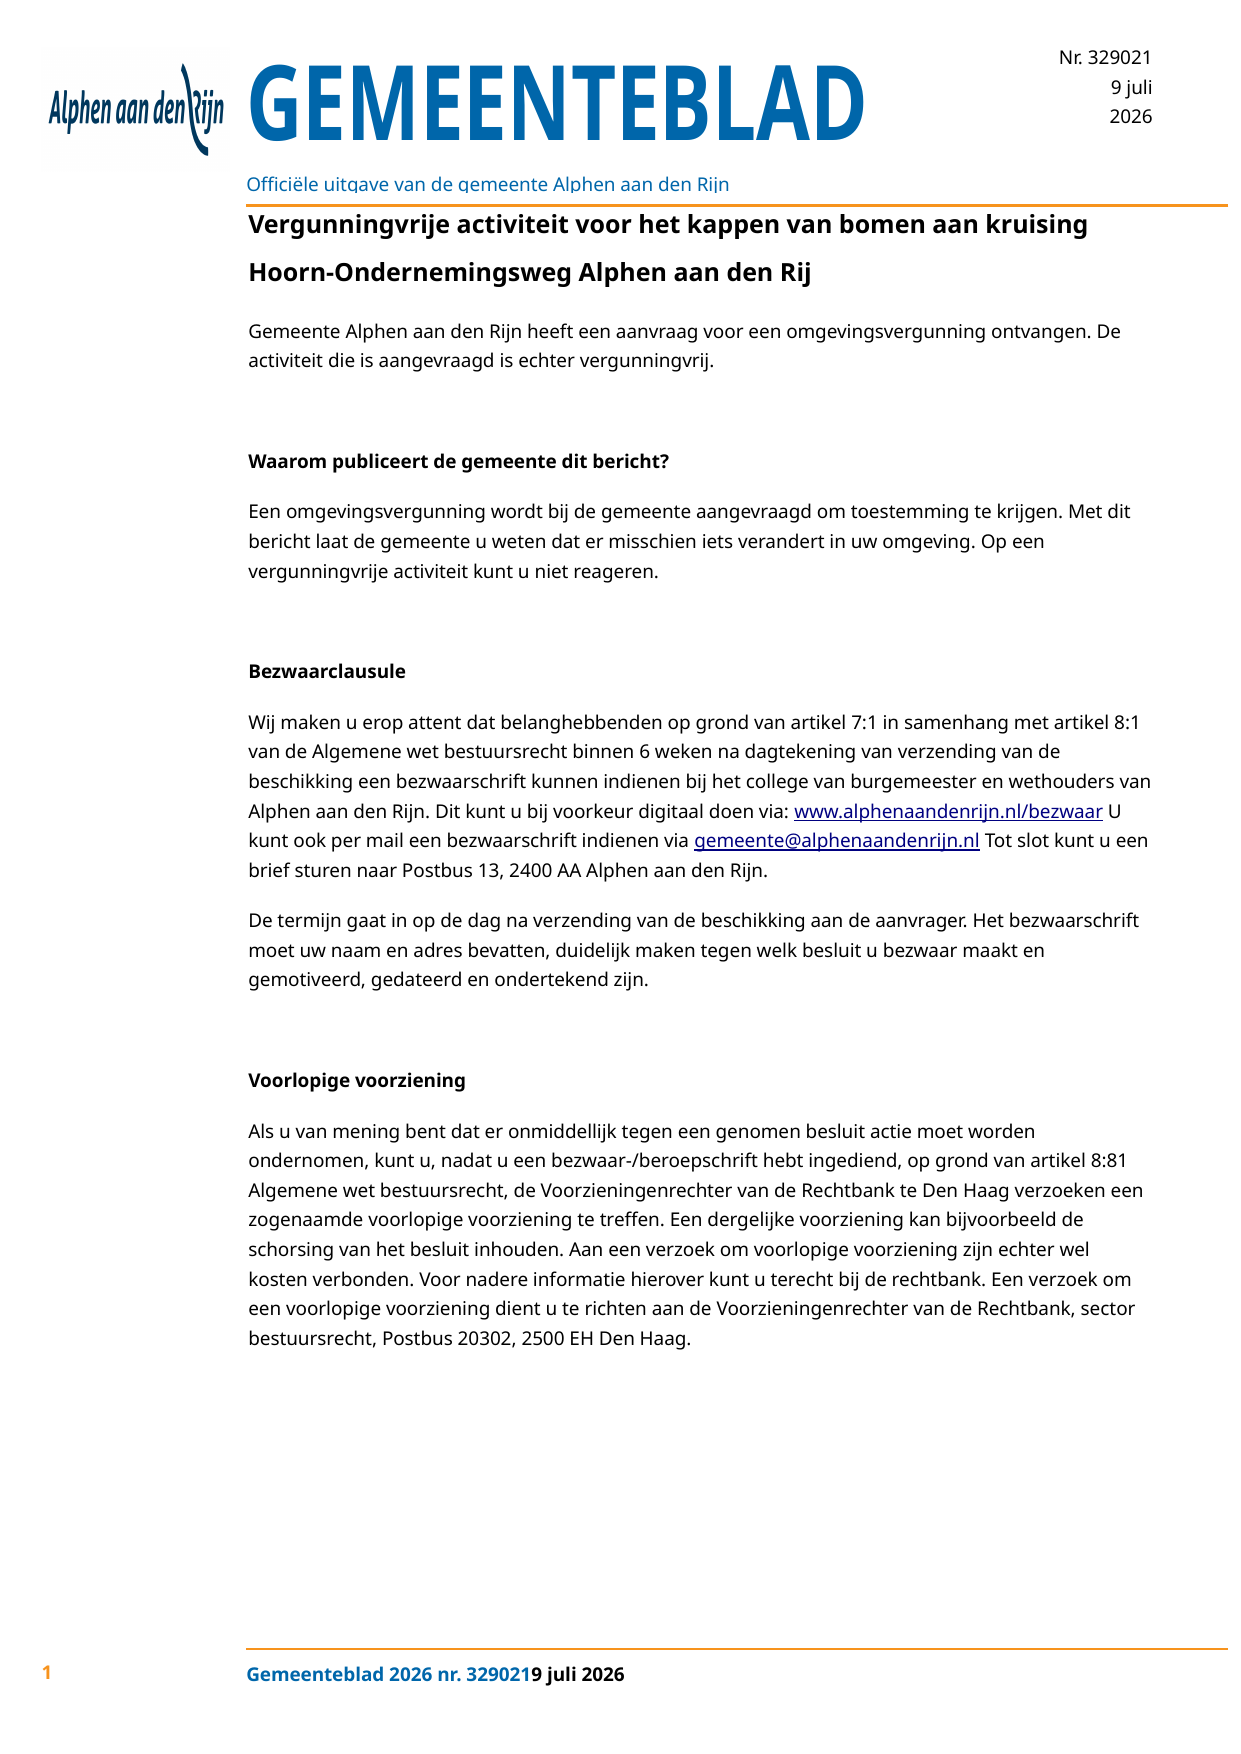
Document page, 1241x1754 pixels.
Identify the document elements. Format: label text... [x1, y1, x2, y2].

text Vergunningvrije activiteit voor het kappen van bomen aan kruising Hoorn-Ondernemingsweg Alphen aan den Rij [248, 207, 1152, 288]
text Wij maken u erop attent dat belanghebbenden op grond van artikel 7:1 in samenhang met artikel 8:1 van de Algemene wet bestuursrecht binnen 6 weken na dagtekening van verzending van de beschikking een bezwaarschrift kunnen indienen bij het college van burgemeester en wethouders van Alphen aan den Rijn. Dit kunt u bij voorkeur digitaal doen via: www.alphenaandenrijn.nl/bezwaar U kunt ook per mail een bezwaarschrift indienen via gemeente@alphenaandenrijn.nl Tot slot kunt u een brief sturen naar Postbus 13, 2400 AA Alphen aan den Rijn. [248, 709, 1152, 883]
text Bezwaarclausule [248, 659, 1152, 684]
text Een omgevingsvergunning wordt bij de gemeente aangevraagd om toestemming te krijgen. Met dit bericht laat de gemeente u weten dat er misschien iets verandert in uw omgeving. Op een vergunningvrije activiteit kunt u niet reageren. [248, 499, 1152, 584]
text De termijn gaat in op de dag na verzending van de beschikking aan de aanvrager. Het bezwaarschrift moet uw naam en adres bevatten, duidelijk maken tegen welk besluit u bezwaar maakt en gemotiveerd, gedateerd en ondertekend zijn. [248, 907, 1152, 992]
text Voorlopige voorziening [248, 1067, 1152, 1093]
text Gemeente Alphen aan den Rijn heeft een aanvraag voor een omgevingsvergunning ontvangen. De activiteit die is aangevraagd is echter vergunningvrij. [248, 318, 1152, 373]
text Waarom publiceert de gemeente dit bericht? [248, 448, 1152, 474]
picture [41, 47, 231, 172]
text Als u van mening bent dat er onmiddellijk tegen een genomen besluit actie moet worden ondernomen, kunt u, nadat u een bezwaar-/beroepschrift hebt ingediend, op grond van artikel 8:81 Algemene wet bestuursrecht, de Voorzieningenrechter van de Rechtbank te Den Haag verzoeken een zogenaamde voorlopige voorziening te treffen. Een dergelijke voorziening kan bijvoorbeeld de schorsing van het besluit inhouden. Aan een verzoek om voorlopige voorziening zijn echter wel kosten verbonden. Voor nadere informatie hierover kunt u terecht bij de rechtbank. Een verzoek om een voorlopige voorziening dient u te richten aan de Voorzieningenrechter van de Rechtbank, sector bestuursrecht, Postbus 20302, 2500 EH Den Haag. [248, 1118, 1152, 1351]
